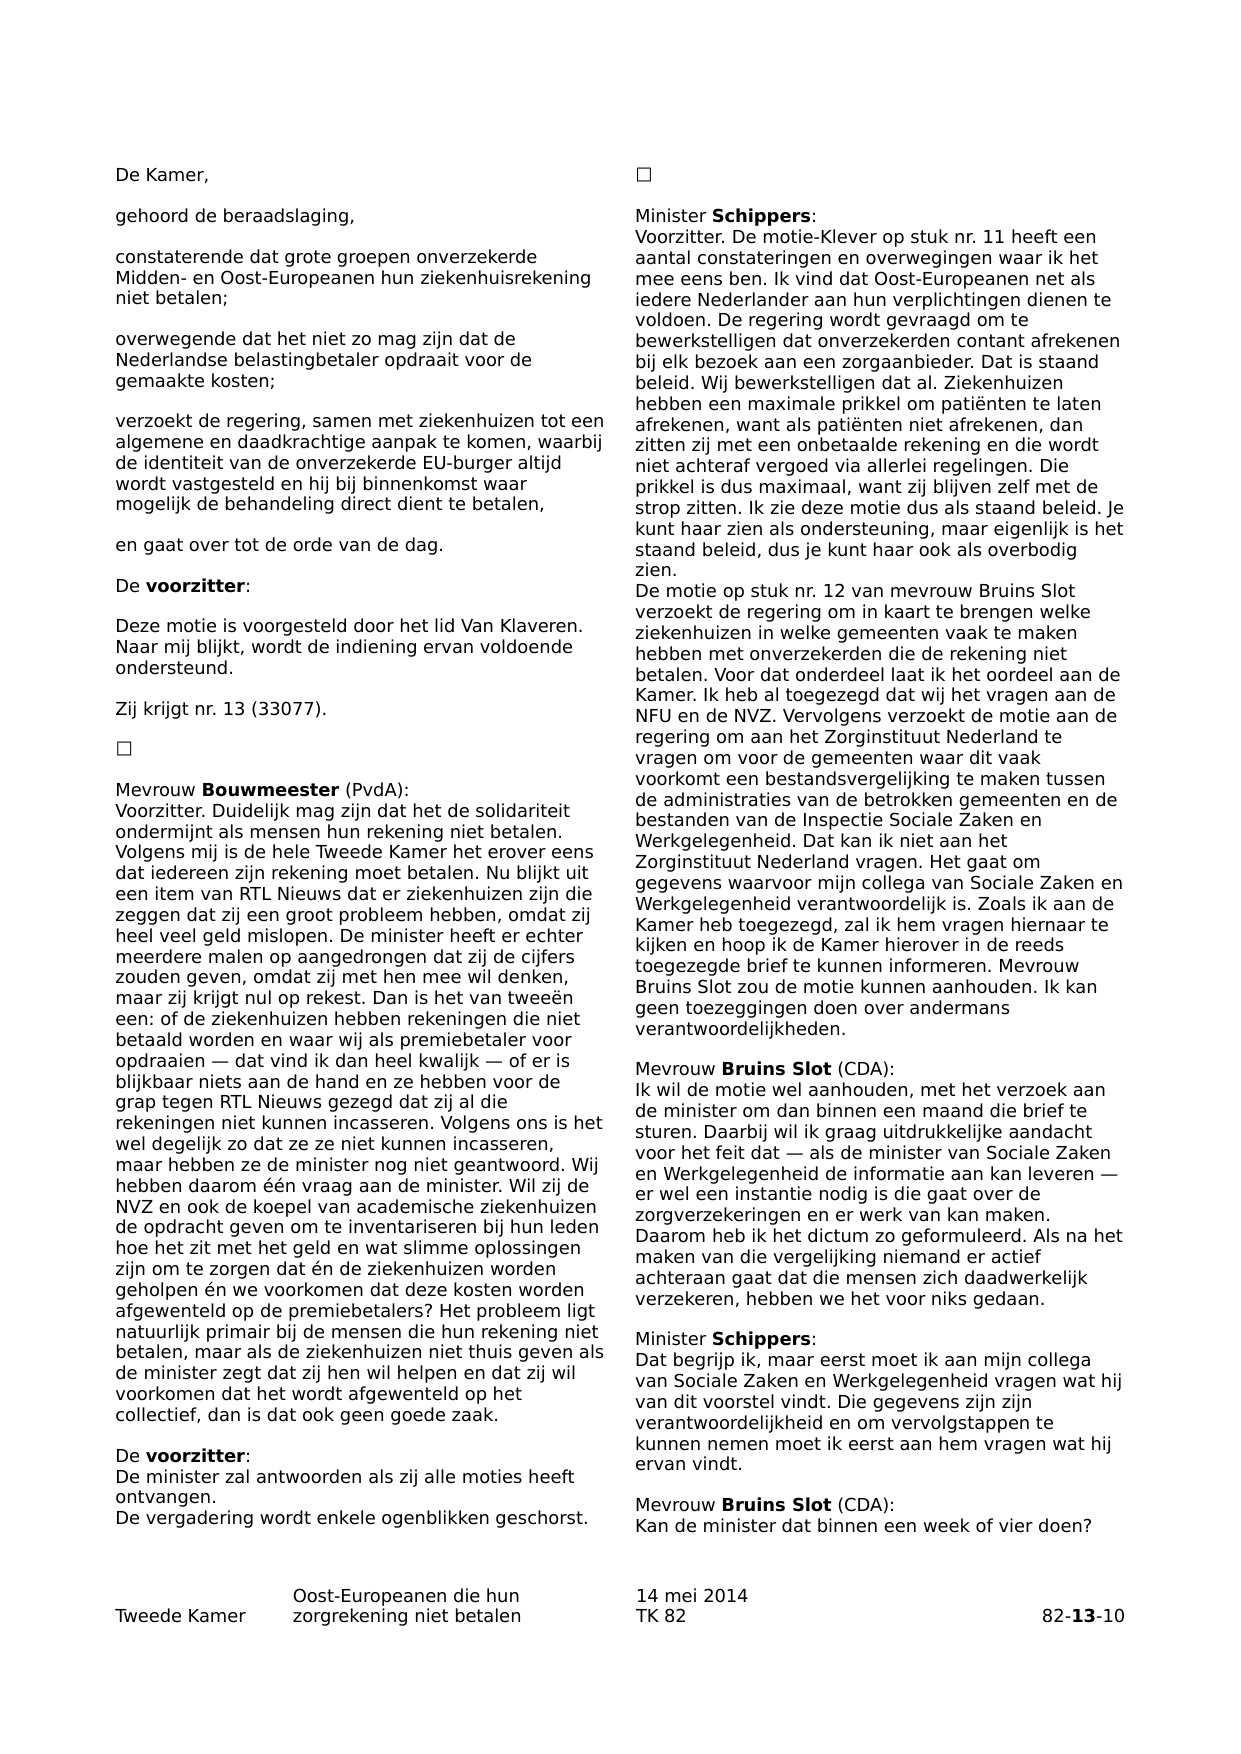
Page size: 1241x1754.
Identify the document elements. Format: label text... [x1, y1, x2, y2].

text Kan de minister dat binnen een week of vier doen? [635, 1516, 1125, 1536]
text constaterende dat grote groepen onverzekerde Midden- en Oost-Europeanen hun ziekenhuisrekening niet betalen; [115, 247, 605, 309]
text Voorzitter. Duidelijk mag zijn dat het de solidariteit ondermijnt als mensen hun rekening niet betalen. Volgens mij is de hele Tweede Kamer het erover eens dat iedereen zijn rekening moet betalen. Nu blijkt uit een item van RTL Nieuws dat er ziekenhuizen zijn die zeggen dat zij een groot probleem hebben, omdat zij heel veel geld mislopen. De minister heeft er echter meerdere malen op aangedrongen dat zij de cijfers zouden geven, omdat zij met hen mee wil denken, maar zij krijgt nul op rekest. Dan is het van tweeën een: of de ziekenhuizen hebben rekeningen die niet betaald worden en waar wij als premiebetaler voor opdraaien — dat vind ik dan heel kwalijk — of er is blijkbaar niets aan de hand en ze hebben voor de grap tegen RTL Nieuws gezegd dat zij al die rekeningen niet kunnen incasseren. Volgens ons is het wel degelijk zo dat ze ze niet kunnen incasseren, maar hebben ze de minister nog niet geantwoord. Wij hebben daarom één vraag aan de minister. Wil zij de NVZ en ook de koepel van academische ziekenhuizen de opdracht geven om te inventariseren bij hun leden hoe het zit met het geld en wat slimme oplossingen zijn om te zorgen dat én de ziekenhuizen worden geholpen én we voorkomen dat deze kosten worden afgewenteld op de premiebetalers? Het probleem ligt natuurlijk primair bij de mensen die hun rekening niet betalen, maar als de ziekenhuizen niet thuis geven als de minister zegt dat zij hen wil helpen en dat zij wil voorkomen dat het wordt afgewenteld op het collectief, dan is dat ook geen goede zaak. [115, 801, 605, 1426]
text gehoord de beraadslaging, [115, 206, 605, 227]
text overwegende dat het niet zo mag zijn dat de Nederlandse belastingbetaler opdraait voor de gemaakte kosten; [115, 329, 605, 391]
text Minister Schippers: [635, 1329, 1125, 1350]
text Deze motie is voorgesteld door het lid Van Klaveren. Naar mij blijkt, wordt de indiening ervan voldoende ondersteund. [115, 616, 605, 678]
text Minister Schippers: [635, 206, 1125, 227]
text ⬜ [115, 739, 605, 760]
text Zij krijgt nr. 13 (33077). [115, 698, 605, 719]
text Mevrouw Bruins Slot (CDA): [635, 1059, 1125, 1080]
text en gaat over tot de orde van de dag. [115, 535, 605, 556]
text Mevrouw Bruins Slot (CDA): [635, 1495, 1125, 1516]
text De voorzitter: [115, 576, 605, 596]
text De Kamer, [115, 165, 605, 186]
text Mevrouw Bouwmeester (PvdA): [115, 780, 605, 801]
text Voorzitter. De motie-Klever op stuk nr. 11 heeft een aantal constateringen en overwegingen waar ik het mee eens ben. Ik vind dat Oost-Europeanen net als iedere Nederlander aan hun verplichtingen dienen te voldoen. De regering wordt gevraagd om te bewerkstelligen dat onverzekerden contant afrekenen bij elk bezoek aan een zorgaanbieder. Dat is staand beleid. Wij bewerkstelligen dat al. Ziekenhuizen hebben een maximale prikkel om patiënten te laten afrekenen, want als patiënten niet afrekenen, dan zitten zij met een onbetaalde rekening en die wordt niet achteraf vergoed via allerlei regelingen. Die prikkel is dus maximaal, want zij blijven zelf met de strop zitten. Ik zie deze motie dus als staand beleid. Je kunt haar zien als ondersteuning, maar eigenlijk is het staand beleid, dus je kunt haar ook als overbodig zien. [635, 227, 1125, 581]
text Dat begrijp ik, maar eerst moet ik aan mijn collega van Sociale Zaken en Werkgelegenheid vragen wat hij van dit voorstel vindt. Die gegevens zijn zijn verantwoordelijkheid en om vervolgstappen te kunnen nemen moet ik eerst aan hem vragen wat hij ervan vindt. [635, 1350, 1125, 1475]
text Ik wil de motie wel aanhouden, met het verzoek aan de minister om dan binnen een maand die brief te sturen. Daarbij wil ik graag uitdrukkelijke aandacht voor het feit dat — als de minister van Sociale Zaken en Werkgelegenheid de informatie aan kan leveren — er wel een instantie nodig is die gaat over de zorgverzekeringen en er werk van kan maken. Daarom heb ik het dictum zo geformuleerd. Als na het maken van die vergelijking niemand er actief achteraan gaat dat die mensen zich daadwerkelijk verzekeren, hebben we het voor niks gedaan. [635, 1080, 1125, 1309]
text De minister zal antwoorden als zij alle moties heeft ontvangen. [115, 1466, 605, 1508]
text ⬜ [635, 165, 1125, 186]
text De vergadering wordt enkele ogenblikken geschorst. [115, 1508, 605, 1529]
text verzoekt de regering, samen met ziekenhuizen tot een algemene en daadkrachtige aanpak te komen, waarbij de identiteit van de onverzekerde EU-burger altijd wordt vastgesteld en hij bij binnenkomst waar mogelijk de behandeling direct dient te betalen, [115, 411, 605, 515]
text De motie op stuk nr. 12 van mevrouw Bruins Slot verzoekt de regering om in kaart te brengen welke ziekenhuizen in welke gemeenten vaak te maken hebben met onverzekerden die de rekening niet betalen. Voor dat onderdeel laat ik het oordeel aan de Kamer. Ik heb al toegezegd dat wij het vragen aan de NFU en de NVZ. Vervolgens verzoekt de motie aan de regering om aan het Zorginstituut Nederland te vragen om voor de gemeenten waar dit vaak voorkomt een bestandsvergelijking te maken tussen de administraties van de betrokken gemeenten en de bestanden van de Inspectie Sociale Zaken en Werkgelegenheid. Dat kan ik niet aan het Zorginstituut Nederland vragen. Het gaat om gegevens waarvoor mijn collega van Sociale Zaken en Werkgelegenheid verantwoordelijk is. Zoals ik aan de Kamer heb toegezegd, zal ik hem vragen hiernaar te kijken en hoop ik de Kamer hierover in de reeds toegezegde brief te kunnen informeren. Mevrouw Bruins Slot zou de motie kunnen aanhouden. Ik kan geen toezeggingen doen over andermans verantwoordelijkheden. [635, 581, 1125, 1039]
text De voorzitter: [115, 1446, 605, 1466]
